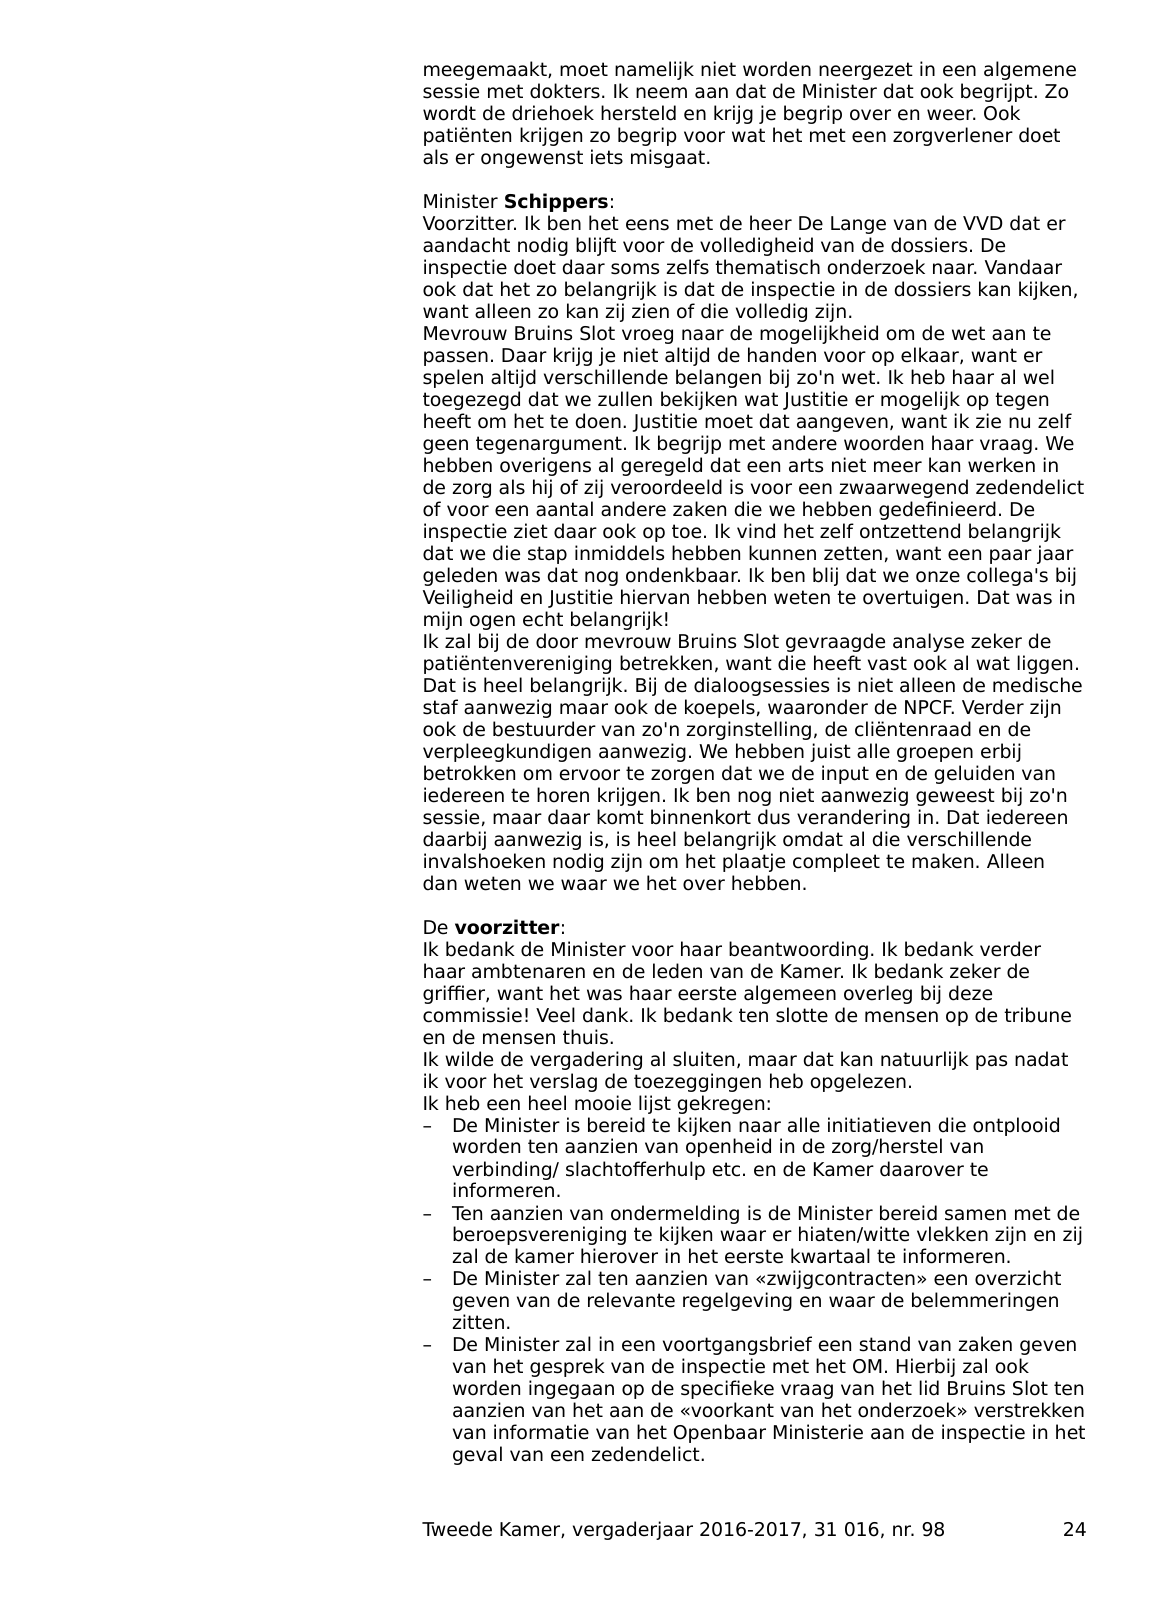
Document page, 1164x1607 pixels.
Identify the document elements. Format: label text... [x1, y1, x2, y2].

text Mevrouw Bruins Slot vroeg naar de mogelijkheid om de wet aan te passen. Daar krijg je niet altijd de handen voor op elkaar, want er spelen altijd verschillende belangen bij zo'n wet. Ik heb haar al wel toegezegd dat we zullen bekijken wat Justitie er mogelijk op tegen heeft om het te doen. Justitie moet dat aangeven, want ik zie nu zelf geen tegenargument. Ik begrijp met andere woorden haar vraag. We hebben overigens al geregeld dat een arts niet meer kan werken in de zorg als hij of zij veroordeeld is voor een zwaarwegend zedendelict of voor een aantal andere zaken die we hebben gedefinieerd. De inspectie ziet daar ook op toe. Ik vind het zelf ontzettend belangrijk dat we die stap inmiddels hebben kunnen zetten, want een paar jaar geleden was dat nog ondenkbaar. Ik ben blij dat we onze collega's bij Veiligheid en Justitie hiervan hebben weten te overtuigen. Dat was in mijn ogen echt belangrijk! [422, 323, 1087, 631]
text Ik zal bij de door mevrouw Bruins Slot gevraagde analyse zeker de patiëntenvereniging betrekken, want die heeft vast ook al wat liggen. Dat is heel belangrijk. Bij de dialoogsessies is niet alleen de medische staf aanwezig maar ook de koepels, waaronder de NPCF. Verder zijn ook de bestuurder van zo'n zorginstelling, de cliëntenraad en de verpleegkundigen aanwezig. We hebben juist alle groepen erbij betrokken om ervoor te zorgen dat we de input en de geluiden van iedereen te horen krijgen. Ik ben nog niet aanwezig geweest bij zo'n sessie, maar daar komt binnenkort dus verandering in. Dat iedereen daarbij aanwezig is, is heel belangrijk omdat al die verschillende invalshoeken nodig zijn om het plaatje compleet te maken. Alleen dan weten we waar we het over hebben. [422, 631, 1087, 894]
text – De Minister zal in een voortgangsbrief een stand van zaken geven van het gesprek van de inspectie met het OM. Hierbij zal ook worden ingegaan op de specifieke vraag van het lid Bruins Slot ten aanzien van het aan de «voorkant van het onderzoek» verstrekken van informatie van het Openbaar Ministerie aan de inspectie in het geval van een zedendelict. [422, 1334, 1087, 1466]
text Ik heb een heel mooie lijst gekregen: [422, 1092, 1087, 1114]
text Ik wilde de vergadering al sluiten, maar dat kan natuurlijk pas nadat ik voor het verslag de toezeggingen heb opgelezen. [422, 1048, 1087, 1092]
text – De Minister zal ten aanzien van «zwijgcontracten» een overzicht geven van de relevante regelgeving en waar de belemmeringen zitten. [422, 1268, 1087, 1334]
text Minister Schippers: [422, 191, 1087, 213]
text – De Minister is bereid te kijken naar alle initiatieven die ontplooid worden ten aanzien van openheid in de zorg/herstel van verbinding/ slachtofferhulp etc. en de Kamer daarover te informeren. [422, 1114, 1087, 1202]
text Ik bedank de Minister voor haar beantwoording. Ik bedank verder haar ambtenaren en de leden van de Kamer. Ik bedank zeker de griffier, want het was haar eerste algemeen overleg bij deze commissie! Veel dank. Ik bedank ten slotte de mensen op de tribune en de mensen thuis. [422, 939, 1087, 1048]
text – Ten aanzien van ondermelding is de Minister bereid samen met de beroepsvereniging te kijken waar er hiaten/witte vlekken zijn en zij zal de kamer hierover in het eerste kwartaal te informeren. [422, 1202, 1087, 1268]
text meegemaakt, moet namelijk niet worden neergezet in een algemene sessie met dokters. Ik neem aan dat de Minister dat ook begrijpt. Zo wordt de driehoek hersteld en krijg je begrip over en weer. Ook patiënten krijgen zo begrip voor wat het met een zorgverlener doet als er ongewenst iets misgaat. [422, 59, 1087, 169]
text Voorzitter. Ik ben het eens met de heer De Lange van de VVD dat er aandacht nodig blijft voor de volledigheid van de dossiers. De inspectie doet daar soms zelfs thematisch onderzoek naar. Vandaar ook dat het zo belangrijk is dat de inspectie in de dossiers kan kijken, want alleen zo kan zij zien of die volledig zijn. [422, 213, 1087, 323]
text De voorzitter: [422, 917, 1087, 939]
